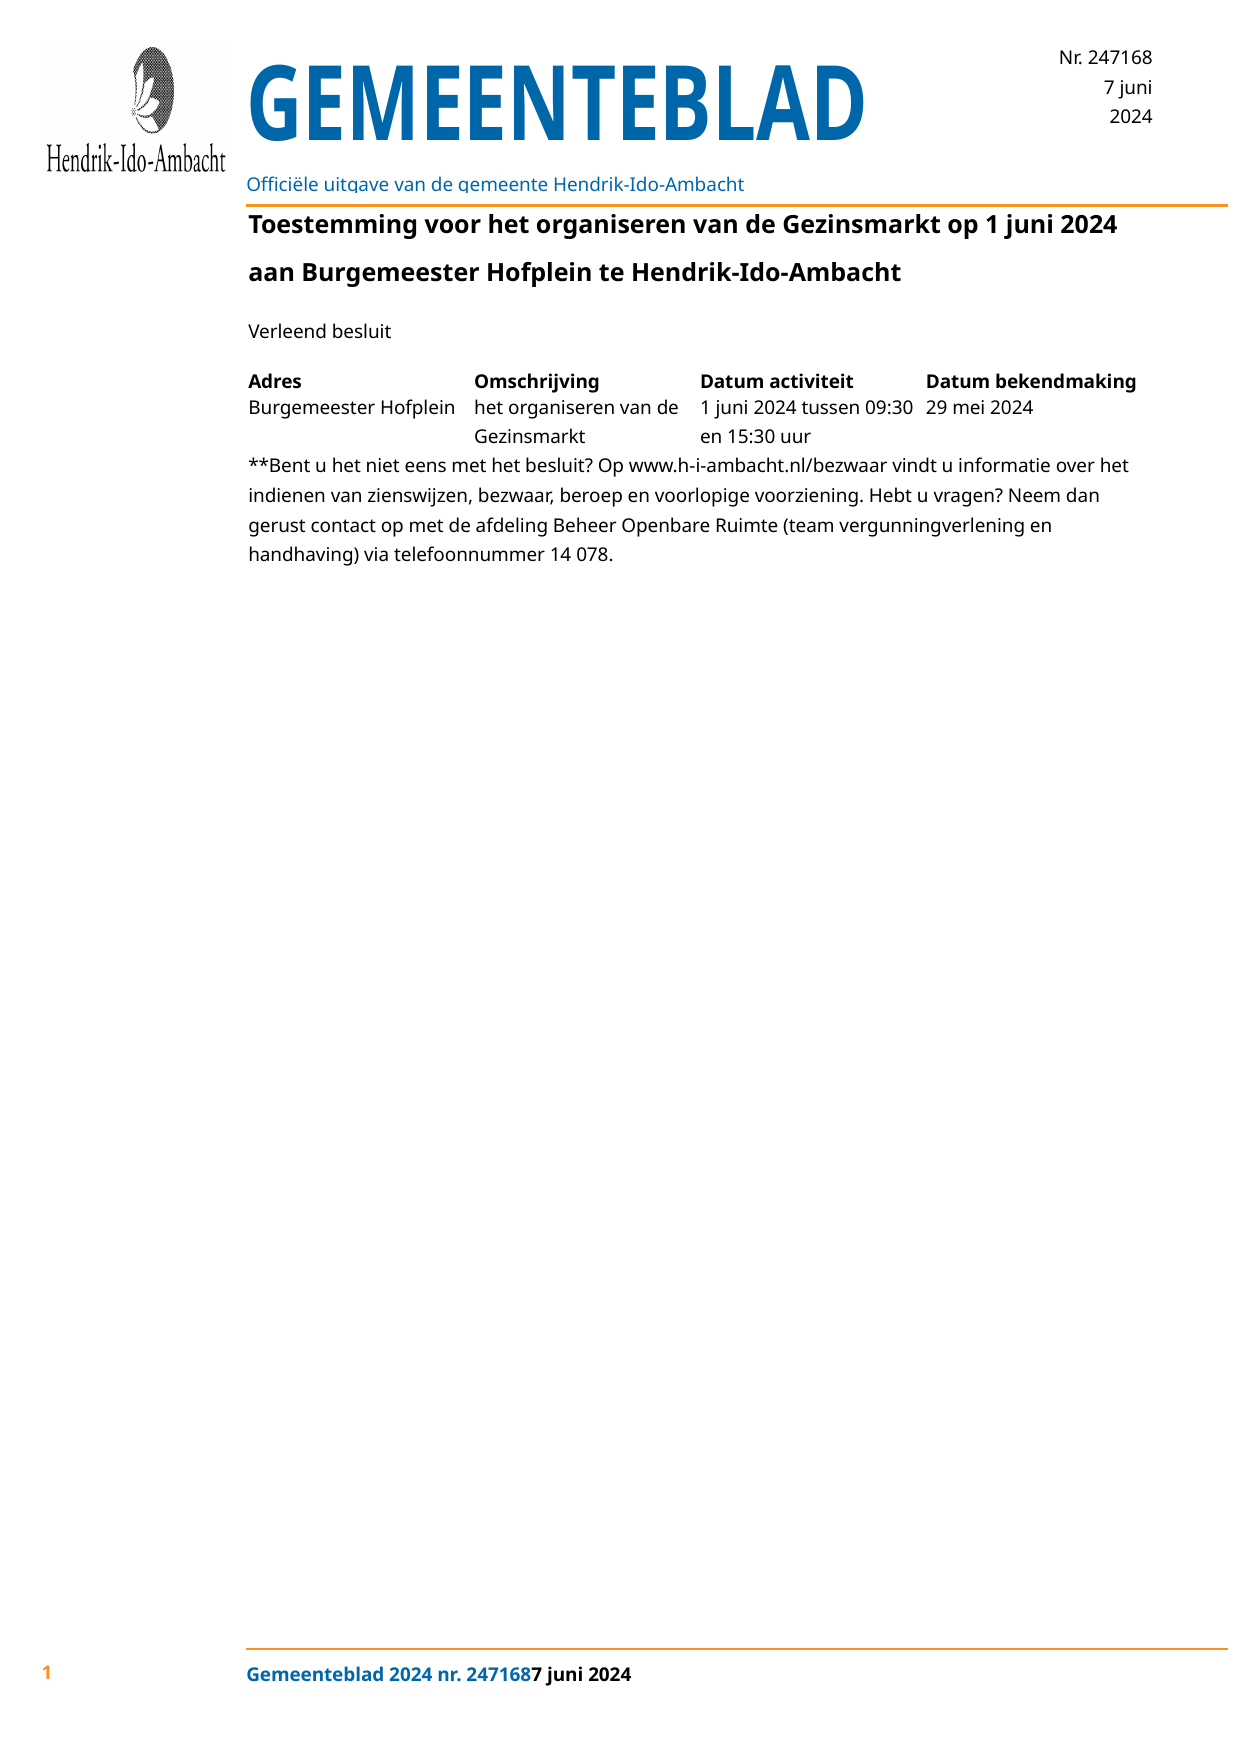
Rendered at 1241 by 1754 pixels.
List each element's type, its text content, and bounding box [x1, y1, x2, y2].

table_header Adres [248, 369, 474, 394]
table_cell Burgemeester Hofplein [248, 394, 474, 449]
text **Bent u het niet eens met het besluit? Op www.h-i-ambacht.nl/bezwaar vindt u informatie over het indienen van zienswijzen, bezwaar, beroep en voorlopige voorziening. Hebt u vragen? Neem dan gerust contact op met de afdeling Beheer Openbare Ruimte (team vergunningverlening en handhaving) via telefoonnummer 14 078. [248, 453, 1152, 567]
table_header Datum activiteit [700, 369, 926, 394]
text Toestemming voor het organiseren van de Gezinsmarkt op 1 juni 2024 aan Burgemeester Hofplein te Hendrik-Ido-Ambacht [248, 207, 1152, 288]
text Verleend besluit [248, 318, 1152, 344]
table_cell 29 mei 2024 [926, 394, 1152, 449]
table_cell 1 juni 2024 tussen 09:30 en 15:30 uur [700, 394, 926, 449]
table_header Omschrijving [474, 369, 700, 394]
table_cell het organiseren van de Gezinsmarkt [474, 394, 700, 449]
picture [41, 47, 231, 172]
table_header Datum bekendmaking [926, 369, 1152, 394]
